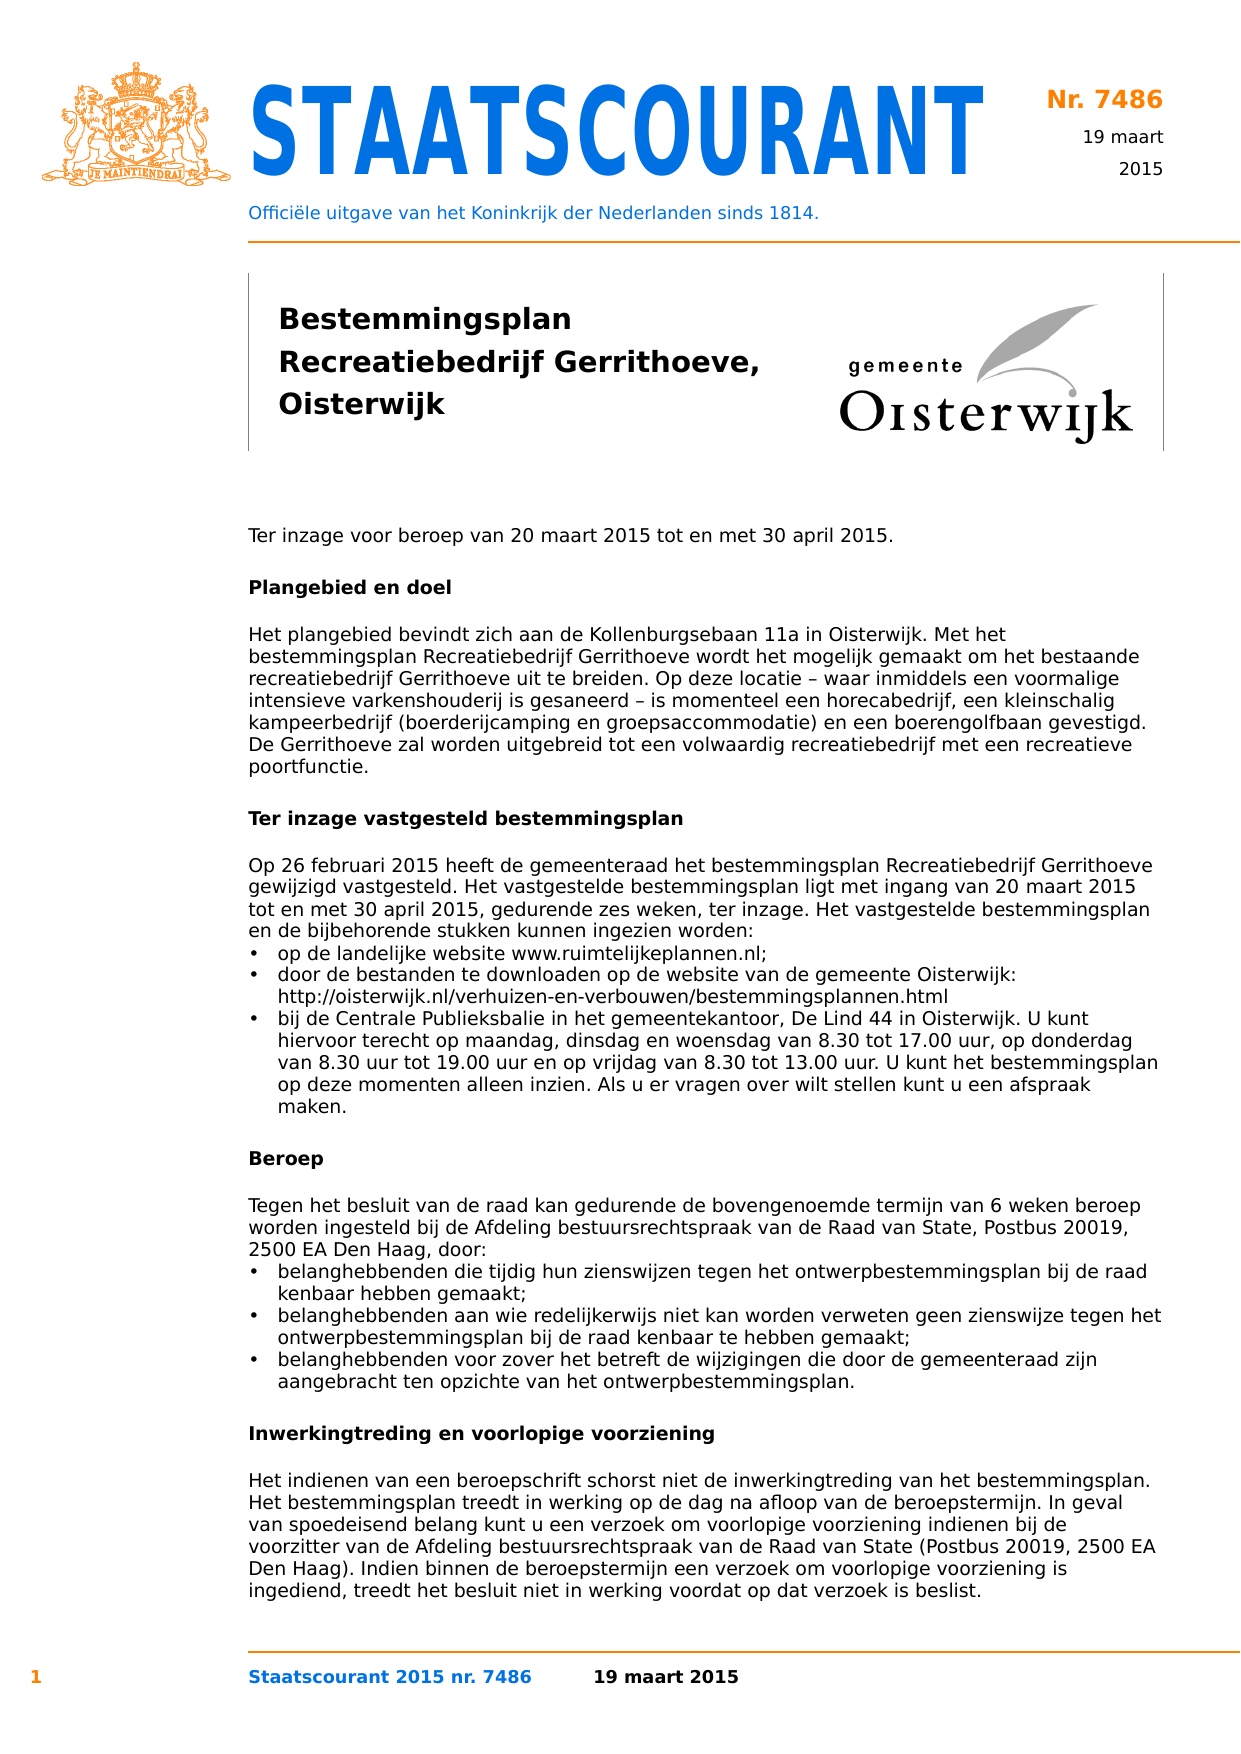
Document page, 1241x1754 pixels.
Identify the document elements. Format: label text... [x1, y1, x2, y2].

text Het plangebied bevindt zich aan de Kollenburgsebaan 11a in Oisterwijk. Met het bestemmingsplan Recreatiebedrijf Gerrithoeve wordt het mogelijk gemaakt om het bestaande recreatiebedrijf Gerrithoeve uit te breiden. Op deze locatie – waar inmiddels een voormalige intensieve varkenshouderij is gesaneerd – is momenteel een horecabedrijf, een kleinschalig kampeerbedrijf (boerderijcamping en groepsaccommodatie) en een boerengolfbaan gevestigd. De Gerrithoeve zal worden uitgebreid tot een volwaardig recreatiebedrijf met een recreatieve poortfunctie. [248, 624, 1163, 777]
table_header [25, 62, 248, 241]
text Tegen het besluit van de raad kan gedurende de bovengenoemde termijn van 6 weken beroep worden ingesteld bij de Afdeling bestuursrechtspraak van de Raad van State, Postbus 20019, 2500 EA Den Haag, door: [248, 1195, 1163, 1261]
subtitle Plangebied en doel [248, 577, 1163, 599]
table_cell 19 maart [998, 121, 1240, 153]
text Op 26 februari 2015 heeft de gemeenteraad het bestemmingsplan Recreatiebedrijf Gerrithoeve gewijzigd vastgesteld. Het vastgestelde bestemmingsplan ligt met ingang van 20 maart 2015 tot en met 30 april 2015, gedurende zes weken, ter inzage. Het vastgestelde bestemmingsplan en de bijbehorende stukken kunnen ingezien worden: [248, 854, 1163, 942]
text Het indienen van een beroepschrift schorst niet de inwerkingtreding van het bestemmingsplan. Het bestemmingsplan treedt in werking op de dag na afloop van de beroepstermijn. In geval van spoedeisend belang kunt u een verzoek om voorlopige voorziening indienen bij de voorzitter van de Afdeling bestuursrechtspraak van de Raad van State (Postbus 20019, 2500 EA Den Haag). Indien binnen de beroepstermijn een verzoek om voorlopige voorziening is ingediend, treedt het besluit niet in werking voordat op dat verzoek is beslist. [248, 1470, 1163, 1602]
text • door de bestanden te downloaden op de website van de gemeente Oisterwijk: http://oisterwijk.nl/verhuizen-en-verbouwen/bestemmingsplannen.html [248, 964, 1163, 1008]
subtitle Inwerkingtreding en voorlopige voorziening [248, 1423, 1163, 1445]
table_cell 2015 [998, 153, 1240, 203]
subtitle Ter inzage vastgesteld bestemmingsplan [248, 807, 1163, 829]
table_header STAATSCOURANT [248, 62, 998, 203]
subtitle Beroep [248, 1148, 1163, 1170]
table_cell Officiële uitgave van het Koninkrijk der Nederlanden sinds 1814. [248, 203, 1240, 241]
text • belanghebbenden aan wie redelijkerwijs niet kan worden verweten geen zienswijze tegen het ontwerpbestemmingsplan bij de raad kenbaar te hebben gemaakt; [248, 1305, 1163, 1349]
picture [41, 62, 231, 186]
table_header Nr. 7486 [998, 62, 1240, 121]
text • belanghebbenden die tijdig hun zienswijzen tegen het ontwerpbestemmingsplan bij de raad kenbaar hebben gemaakt; [248, 1261, 1163, 1305]
subtitle Bestemmingsplan Recreatiebedrijf Gerrithoeve, Oisterwijk [249, 273, 1163, 451]
picture [838, 302, 1134, 445]
text • belanghebbenden voor zover het betreft de wijzigingen die door de gemeenteraad zijn aangebracht ten opzichte van het ontwerpbestemmingsplan. [248, 1349, 1163, 1393]
text • op de landelijke website www.ruimtelijkeplannen.nl; [248, 942, 1163, 964]
text • bij de Centrale Publieksbalie in het gemeentekantoor, De Lind 44 in Oisterwijk. U kunt hiervoor terecht op maandag, dinsdag en woensdag van 8.30 tot 17.00 uur, op donderdag van 8.30 uur tot 19.00 uur en op vrijdag van 8.30 tot 13.00 uur. U kunt het bestemmingsplan op deze momenten alleen inzien. Als u er vragen over wilt stellen kunt u een afspraak maken. [248, 1008, 1163, 1118]
text Ter inzage voor beroep van 20 maart 2015 tot en met 30 april 2015. [248, 525, 1163, 547]
